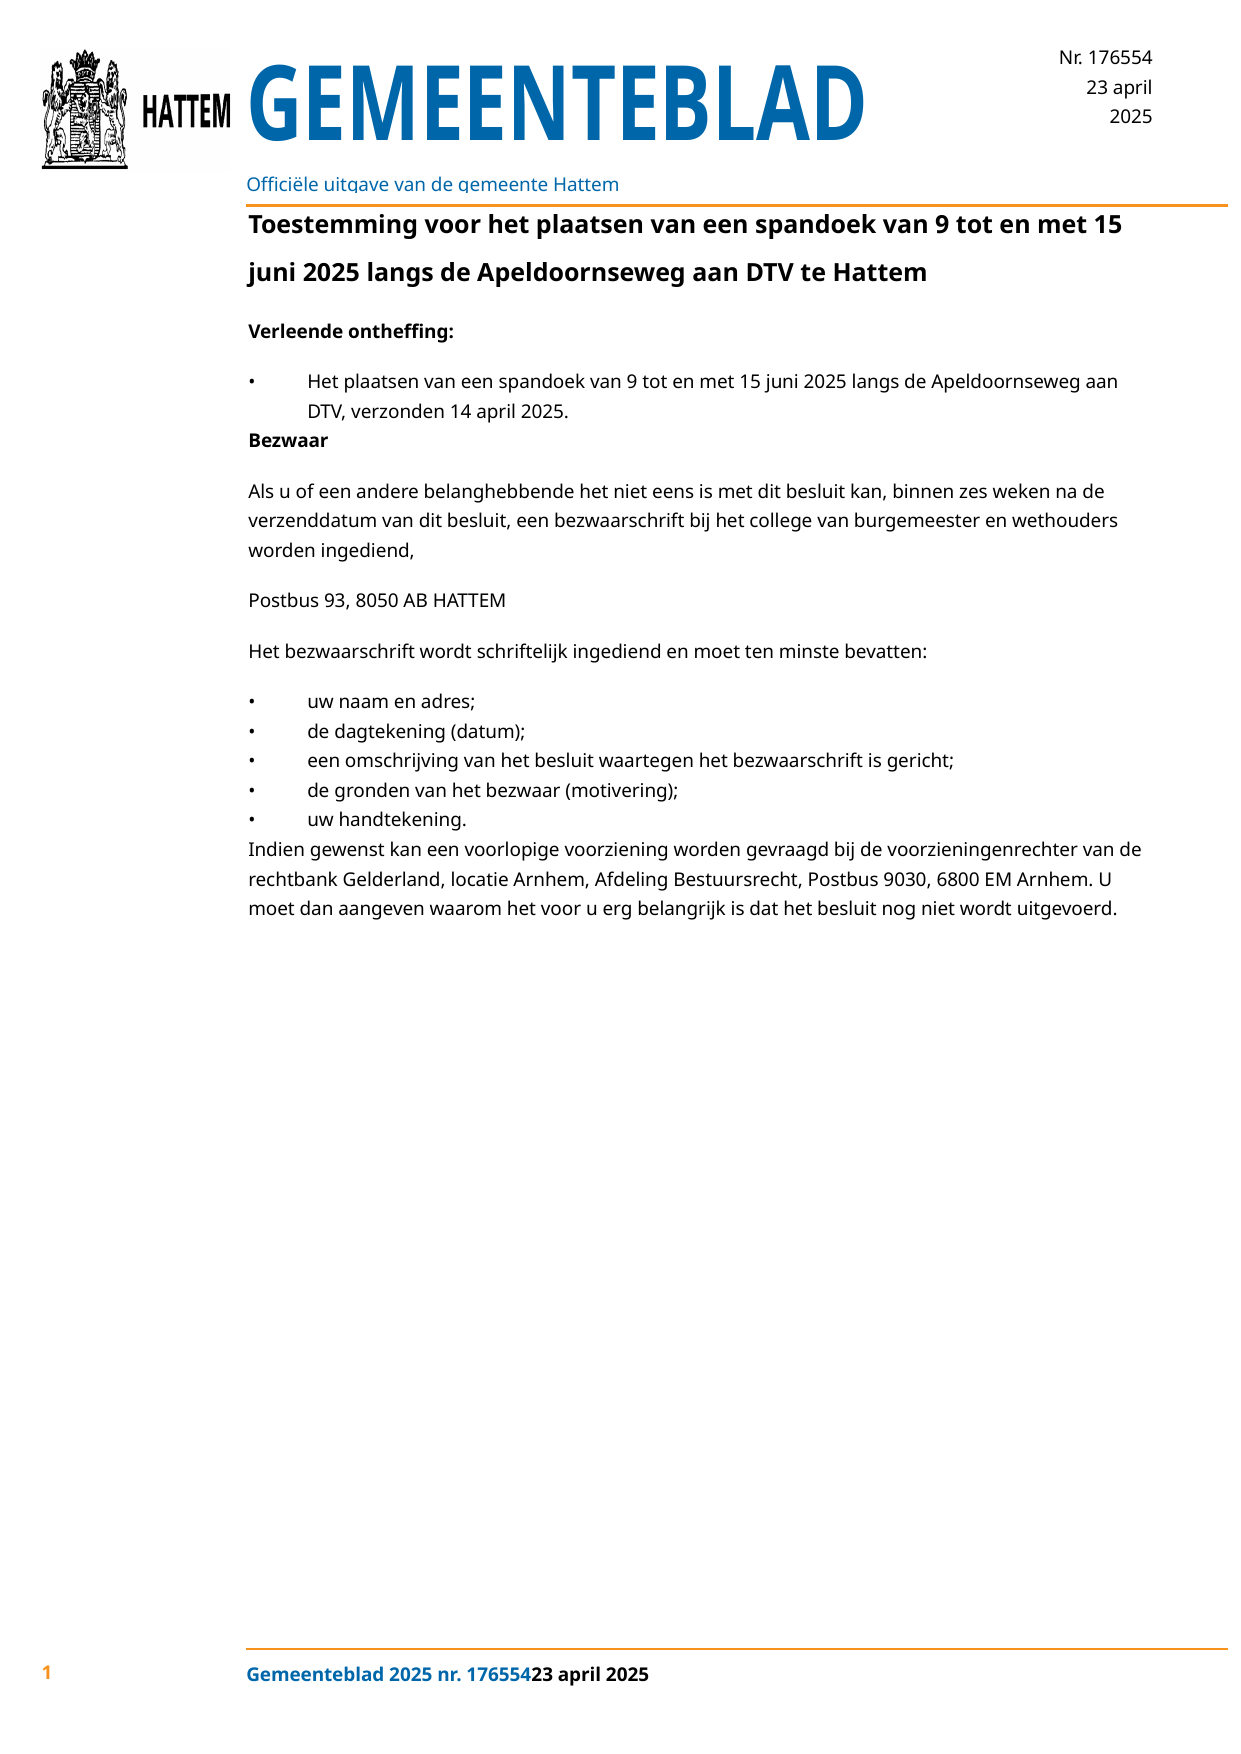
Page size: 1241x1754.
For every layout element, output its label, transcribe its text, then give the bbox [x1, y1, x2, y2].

text Toestemming voor het plaatsen van een spandoek van 9 tot en met 15 juni 2025 langs de Apeldoornseweg aan DTV te Hattem [248, 207, 1152, 288]
list de gronden van het bezwaar (motivering); [248, 777, 1152, 803]
list Het plaatsen van een spandoek van 9 tot en met 15 juni 2025 langs de Apeldoornseweg aan DTV, verzonden 14 april 2025. [248, 368, 1152, 424]
text Verleende ontheffing: [248, 318, 1152, 344]
text Bezwaar [248, 427, 1152, 453]
list de dagtekening (datum); [248, 718, 1152, 744]
list uw naam en adres; [248, 688, 1152, 714]
list uw handtekening. [248, 807, 1152, 832]
list een omschrijving van het besluit waartegen het bezwaarschrift is gericht; [248, 747, 1152, 773]
text Postbus 93, 8050 AB HATTEM [248, 587, 1152, 613]
picture [41, 47, 231, 172]
text Indien gewenst kan een voorlopige voorziening worden gevraagd bij de voorzieningenrechter van de rechtbank Gelderland, locatie Arnhem, Afdeling Bestuursrecht, Postbus 9030, 6800 EM Arnhem. U moet dan aangeven waarom het voor u erg belangrijk is dat het besluit nog niet wordt uitgevoerd. [248, 836, 1152, 921]
text Het bezwaarschrift wordt schriftelijk ingediend en moet ten minste bevatten: [248, 638, 1152, 664]
text Als u of een andere belanghebbende het niet eens is met dit besluit kan, binnen zes weken na de verzenddatum van dit besluit, een bezwaarschrift bij het college van burgemeester en wethouders worden ingediend, [248, 478, 1152, 563]
